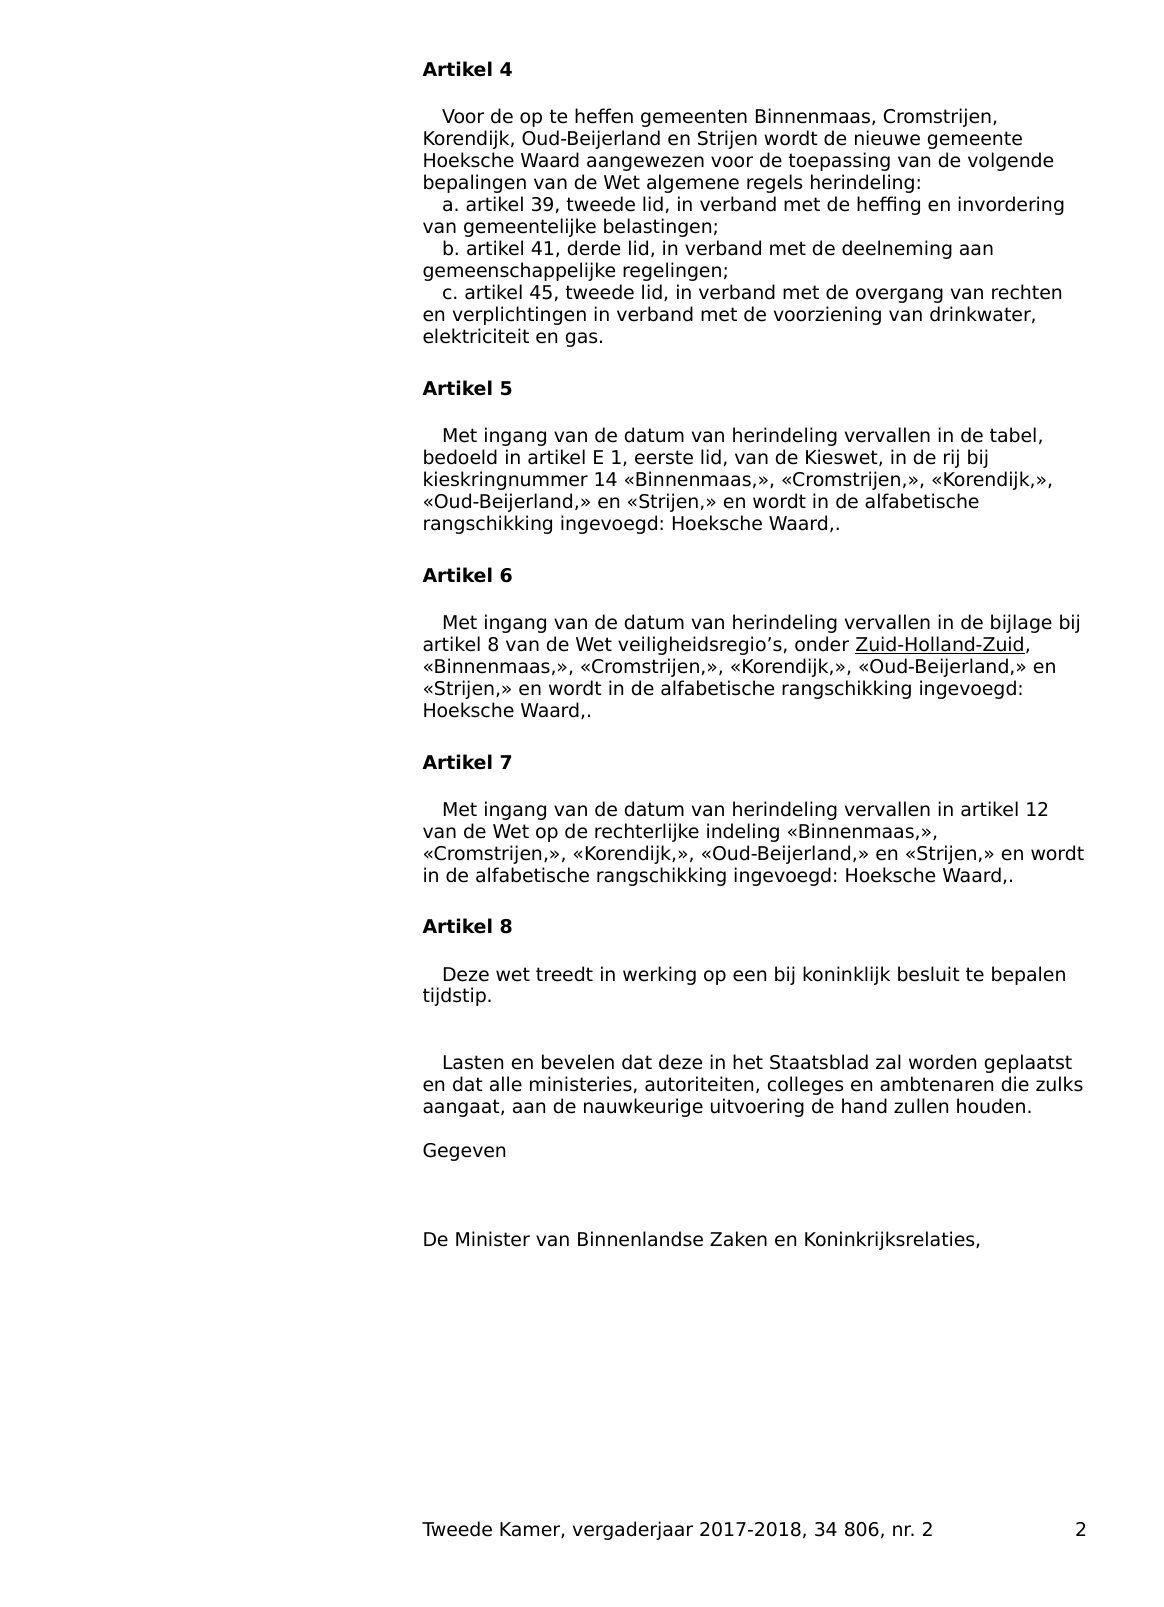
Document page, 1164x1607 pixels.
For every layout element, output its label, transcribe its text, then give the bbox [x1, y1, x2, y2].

text b. artikel 41, derde lid, in verband met de deelneming aan gemeenschappelijke regelingen; [422, 238, 1087, 282]
text Met ingang van de datum van herindeling vervallen in de tabel, bedoeld in artikel E 1, eerste lid, van de Kieswet, in de rij bij kieskringnummer 14 «Binnenmaas,», «Cromstrijen,», «Korendijk,», «Oud-Beijerland,» en «Strijen,» en wordt in de alfabetische rangschikking ingevoegd: Hoeksche Waard,. [422, 425, 1087, 535]
text Voor de op te heffen gemeenten Binnenmaas, Cromstrijen, Korendijk, Oud-Beijerland en Strijen wordt de nieuwe gemeente Hoeksche Waard aangewezen voor de toepassing van de volgende bepalingen van de Wet algemene regels herindeling: [422, 106, 1087, 194]
text Lasten en bevelen dat deze in het Staatsblad zal worden geplaatst en dat alle ministeries, autoriteiten, colleges en ambtenaren die zulks aangaat, aan de nauwkeurige uitvoering de hand zullen houden. [422, 1052, 1087, 1118]
subtitle Artikel 7 [422, 752, 1087, 773]
text a. artikel 39, tweede lid, in verband met de heffing en invordering van gemeentelijke belastingen; [422, 194, 1087, 238]
subtitle Artikel 5 [422, 378, 1087, 400]
subtitle Artikel 6 [422, 565, 1087, 587]
text Gegeven [422, 1140, 1087, 1162]
subtitle Artikel 8 [422, 916, 1087, 938]
subtitle Artikel 4 [422, 59, 1087, 81]
text Deze wet treedt in werking op een bij koninklijk besluit te bepalen tijdstip. [422, 963, 1087, 1007]
text De Minister van Binnenlandse Zaken en Koninkrijksrelaties, [422, 1228, 1087, 1250]
text c. artikel 45, tweede lid, in verband met de overgang van rechten en verplichtingen in verband met de voorziening van drinkwater, elektriciteit en gas. [422, 282, 1087, 348]
text Met ingang van de datum van herindeling vervallen in artikel 12 van de Wet op de rechterlijke indeling «Binnenmaas,», «Cromstrijen,», «Korendijk,», «Oud-Beijerland,» en «Strijen,» en wordt in de alfabetische rangschikking ingevoegd: Hoeksche Waard,. [422, 798, 1087, 886]
text Met ingang van de datum van herindeling vervallen in de bijlage bij artikel 8 van de Wet veiligheidsregio’s, onder Zuid-Holland-Zuid, «Binnenmaas,», «Cromstrijen,», «Korendijk,», «Oud-Beijerland,» en «Strijen,» en wordt in de alfabetische rangschikking ingevoegd: Hoeksche Waard,. [422, 612, 1087, 722]
